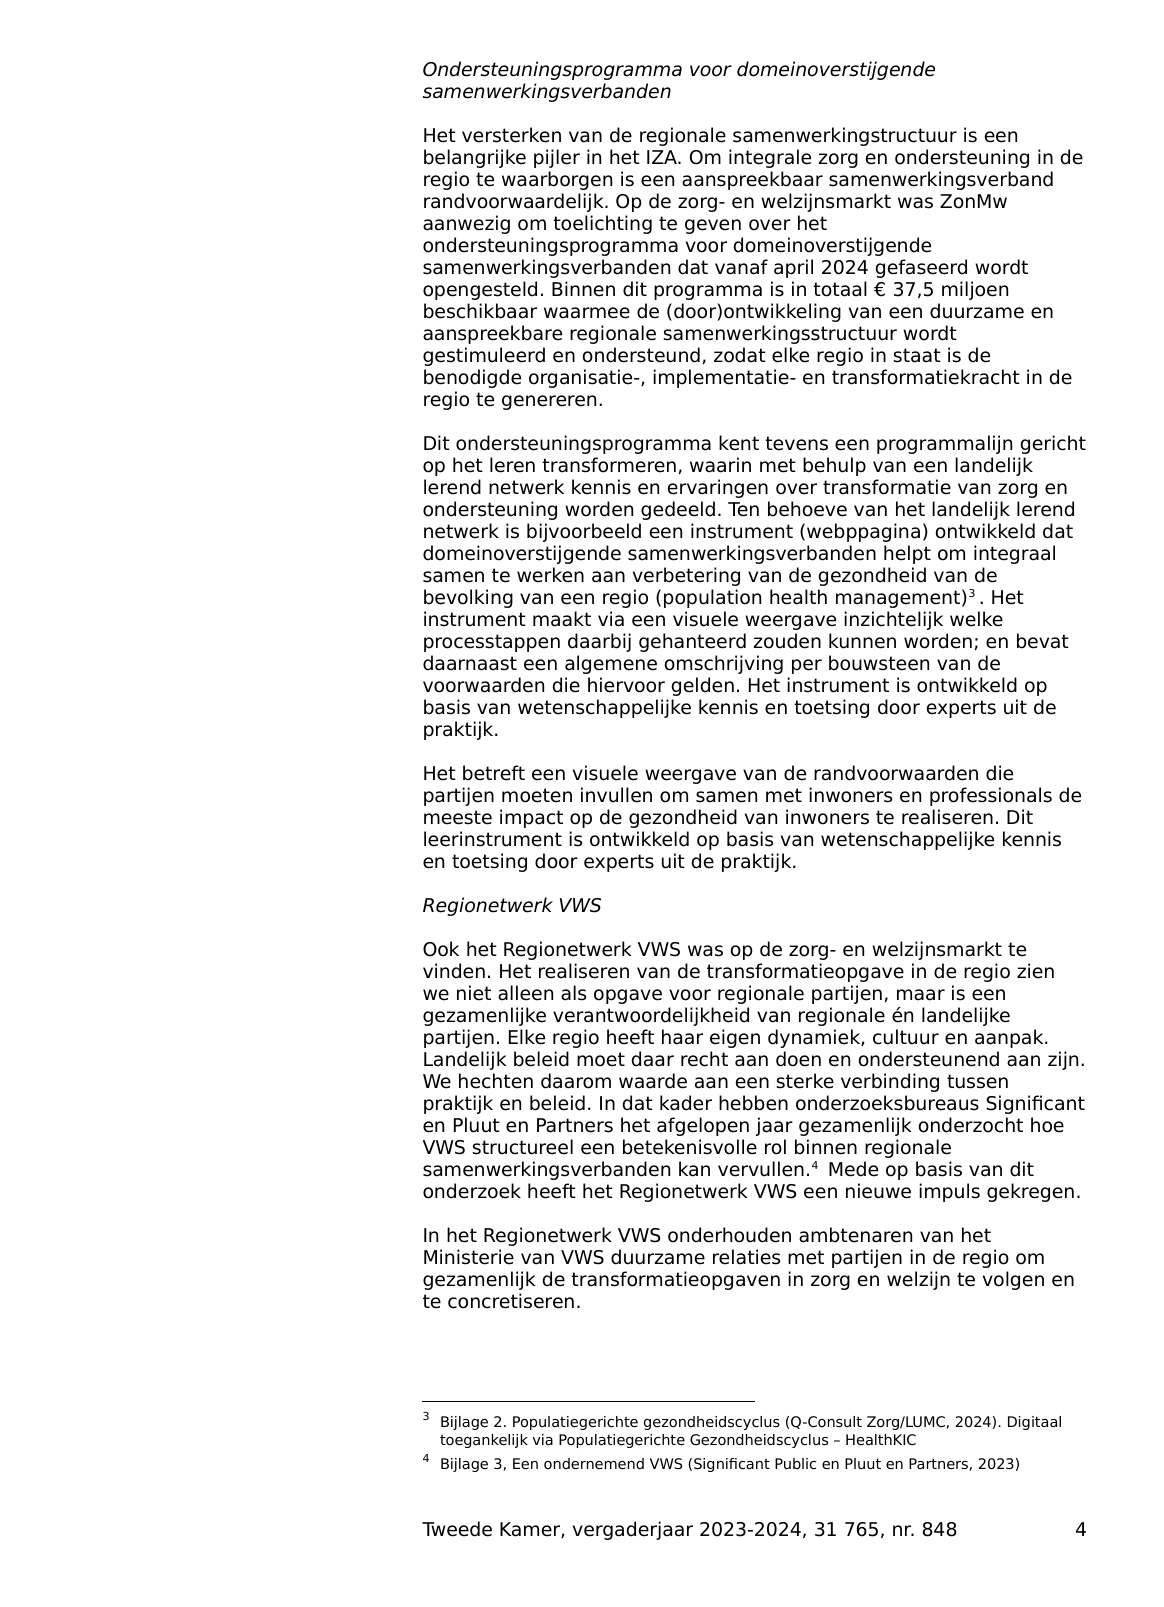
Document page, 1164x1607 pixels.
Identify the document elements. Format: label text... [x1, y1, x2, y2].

text Dit ondersteuningsprogramma kent tevens een programmalijn gericht op het leren transformeren, waarin met behulp van een landelijk lerend netwerk kennis en ervaringen over transformatie van zorg en ondersteuning worden gedeeld. Ten behoeve van het landelijk lerend netwerk is bijvoorbeeld een instrument (webppagina) ontwikkeld dat domeinoverstijgende samenwerkingsverbanden helpt om integraal samen te werken aan verbetering van de gezondheid van de bevolking van een regio (population health management). Het instrument maakt via een visuele weergave inzichtelijk welke processtappen daarbij gehanteerd zouden kunnen worden; en bevat daarnaast een algemene omschrijving per bouwsteen van de voorwaarden die hiervoor gelden. Het instrument is ontwikkeld op basis van wetenschappelijke kennis en toetsing door experts uit de praktijk. [422, 433, 1087, 741]
text Ook het Regionetwerk VWS was op de zorg- en welzijnsmarkt te vinden. Het realiseren van de transformatieopgave in de regio zien we niet alleen als opgave voor regionale partijen, maar is een gezamenlijke verantwoordelijkheid van regionale én landelijke partijen. Elke regio heeft haar eigen dynamiek, cultuur en aanpak. Landelijk beleid moet daar recht aan doen en ondersteunend aan zijn. We hechten daarom waarde aan een sterke verbinding tussen praktijk en beleid. In dat kader hebben onderzoeksbureaus Significant en Pluut en Partners het afgelopen jaar gezamenlijk onderzocht hoe VWS structureel een betekenisvolle rol binnen regionale samenwerkingsverbanden kan vervullen. Mede op basis van dit onderzoek heeft het Regionetwerk VWS een nieuwe impuls gekregen. [422, 939, 1087, 1203]
text Bijlage 2. Populatiegerichte gezondheidscyclus (Q-Consult Zorg/LUMC, 2024). Digitaal toegankelijk via Populatiegerichte Gezondheidscyclus – HealthKIC [422, 1410, 1087, 1449]
text Bijlage 3, Een ondernemend VWS (Significant Public en Pluut en Partners, 2023) [422, 1452, 1087, 1474]
text In het Regionetwerk VWS onderhouden ambtenaren van het Ministerie van VWS duurzame relaties met partijen in de regio om gezamenlijk de transformatieopgaven in zorg en welzijn te volgen en te concretiseren. [422, 1225, 1087, 1313]
text Het betreft een visuele weergave van de randvoorwaarden die partijen moeten invullen om samen met inwoners en professionals de meeste impact op de gezondheid van inwoners te realiseren. Dit leerinstrument is ontwikkeld op basis van wetenschappelijke kennis en toetsing door experts uit de praktijk. [422, 763, 1087, 873]
subtitle Regionetwerk VWS [422, 895, 1087, 917]
subtitle Ondersteuningsprogramma voor domeinoverstijgende samenwerkingsverbanden [422, 59, 1087, 103]
text Het versterken van de regionale samenwerkingstructuur is een belangrijke pijler in het IZA. Om integrale zorg en ondersteuning in de regio te waarborgen is een aanspreekbaar samenwerkingsverband randvoorwaardelijk. Op de zorg- en welzijnsmarkt was ZonMw aanwezig om toelichting te geven over het ondersteuningsprogramma voor domeinoverstijgende samenwerkingsverbanden dat vanaf april 2024 gefaseerd wordt opengesteld. Binnen dit programma is in totaal € 37,5 miljoen beschikbaar waarmee de (door)ontwikkeling van een duurzame en aanspreekbare regionale samenwerkingsstructuur wordt gestimuleerd en ondersteund, zodat elke regio in staat is de benodigde organisatie-, implementatie- en transformatiekracht in de regio te genereren. [422, 125, 1087, 411]
